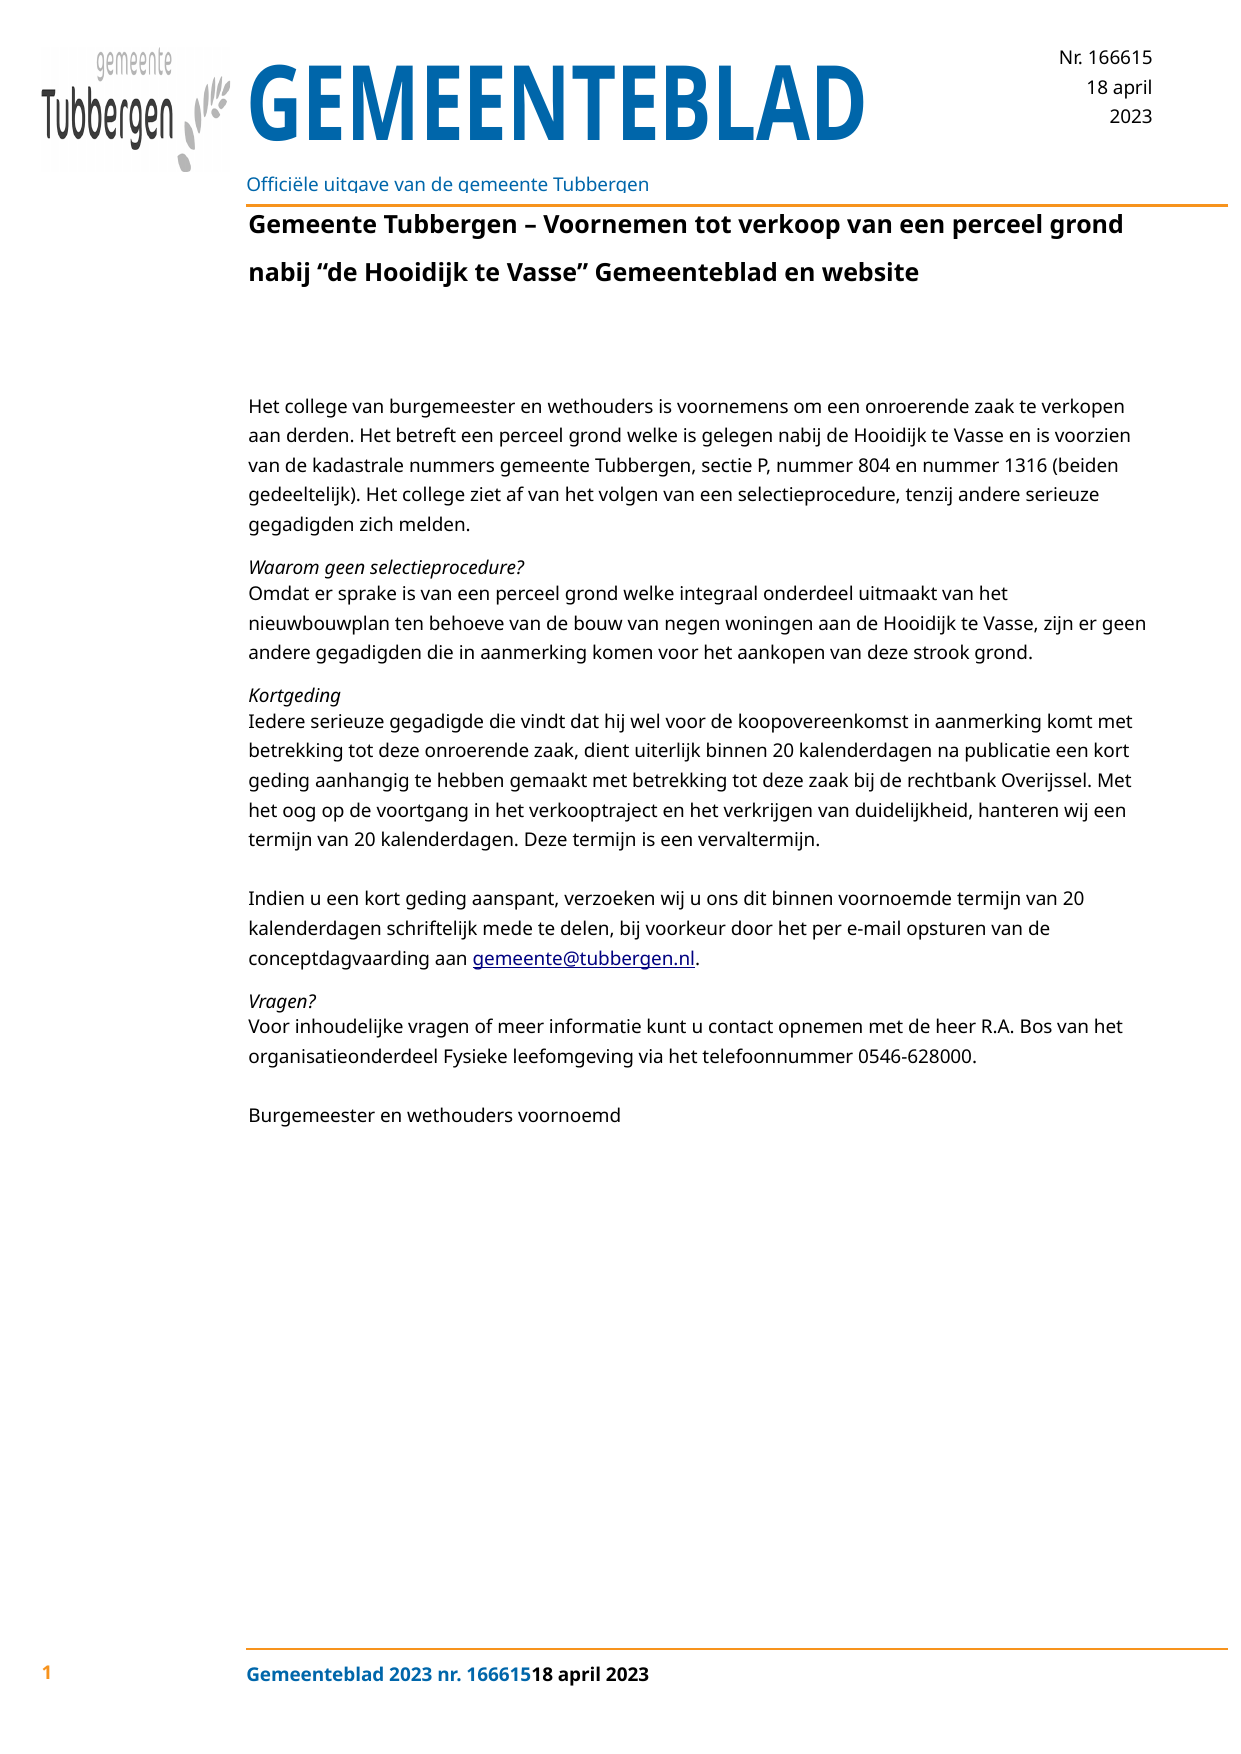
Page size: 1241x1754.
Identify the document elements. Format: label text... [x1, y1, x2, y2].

picture [41, 47, 231, 172]
text Vragen? [248, 988, 1152, 1014]
text Voor inhoudelijke vragen of meer informatie kunt u contact opnemen met de heer R.A. Bos van het organisatieonderdeel Fysieke leefomgeving via het telefoonnummer 0546-628000. [248, 1014, 1152, 1069]
text Omdat er sprake is van een perceel grond welke integraal onderdeel uitmaakt van het nieuwbouwplan ten behoeve van de bouw van negen woningen aan de Hooidijk te Vasse, zijn er geen andere gegadigden die in aanmerking komen voor het aankopen van deze strook grond. [248, 580, 1152, 665]
text Waarom geen selectieprocedure? [248, 554, 1152, 580]
text Het college van burgemeester en wethouders is voornemens om een onroerende zaak te verkopen aan derden. Het betreft een perceel grond welke is gelegen nabij de Hooidijk te Vasse en is voorzien van de kadastrale nummers gemeente Tubbergen, sectie P, nummer 804 en nummer 1316 (beiden gedeeltelijk). Het college ziet af van het volgen van een selectieprocedure, tenzij andere serieuze gegadigden zich melden. [248, 393, 1152, 537]
text Kortgeding [248, 682, 1152, 708]
text Iedere serieuze gegadigde die vindt dat hij wel voor de koopovereenkomst in aanmerking komt met betrekking tot deze onroerende zaak, dient uiterlijk binnen 20 kalenderdagen na publicatie een kort geding aanhangig te hebben gemaakt met betrekking tot deze zaak bij de rechtbank Overijssel. Met het oog op de voortgang in het verkooptraject en het verkrijgen van duidelijkheid, hanteren wij een termijn van 20 kalenderdagen. Deze termijn is een vervaltermijn. [248, 708, 1152, 852]
text Gemeente Tubbergen – Voornemen tot verkoop van een perceel grond nabij “de Hooidijk te Vasse” Gemeenteblad en website [248, 207, 1152, 288]
text Indien u een kort geding aanspant, verzoeken wij u ons dit binnen voornoemde termijn van 20 kalenderdagen schriftelijk mede te delen, bij voorkeur door het per e-mail opsturen van de conceptdagvaarding aan gemeente@tubbergen.nl. [248, 886, 1152, 971]
text Burgemeester en wethouders voornoemd [248, 1102, 1152, 1128]
